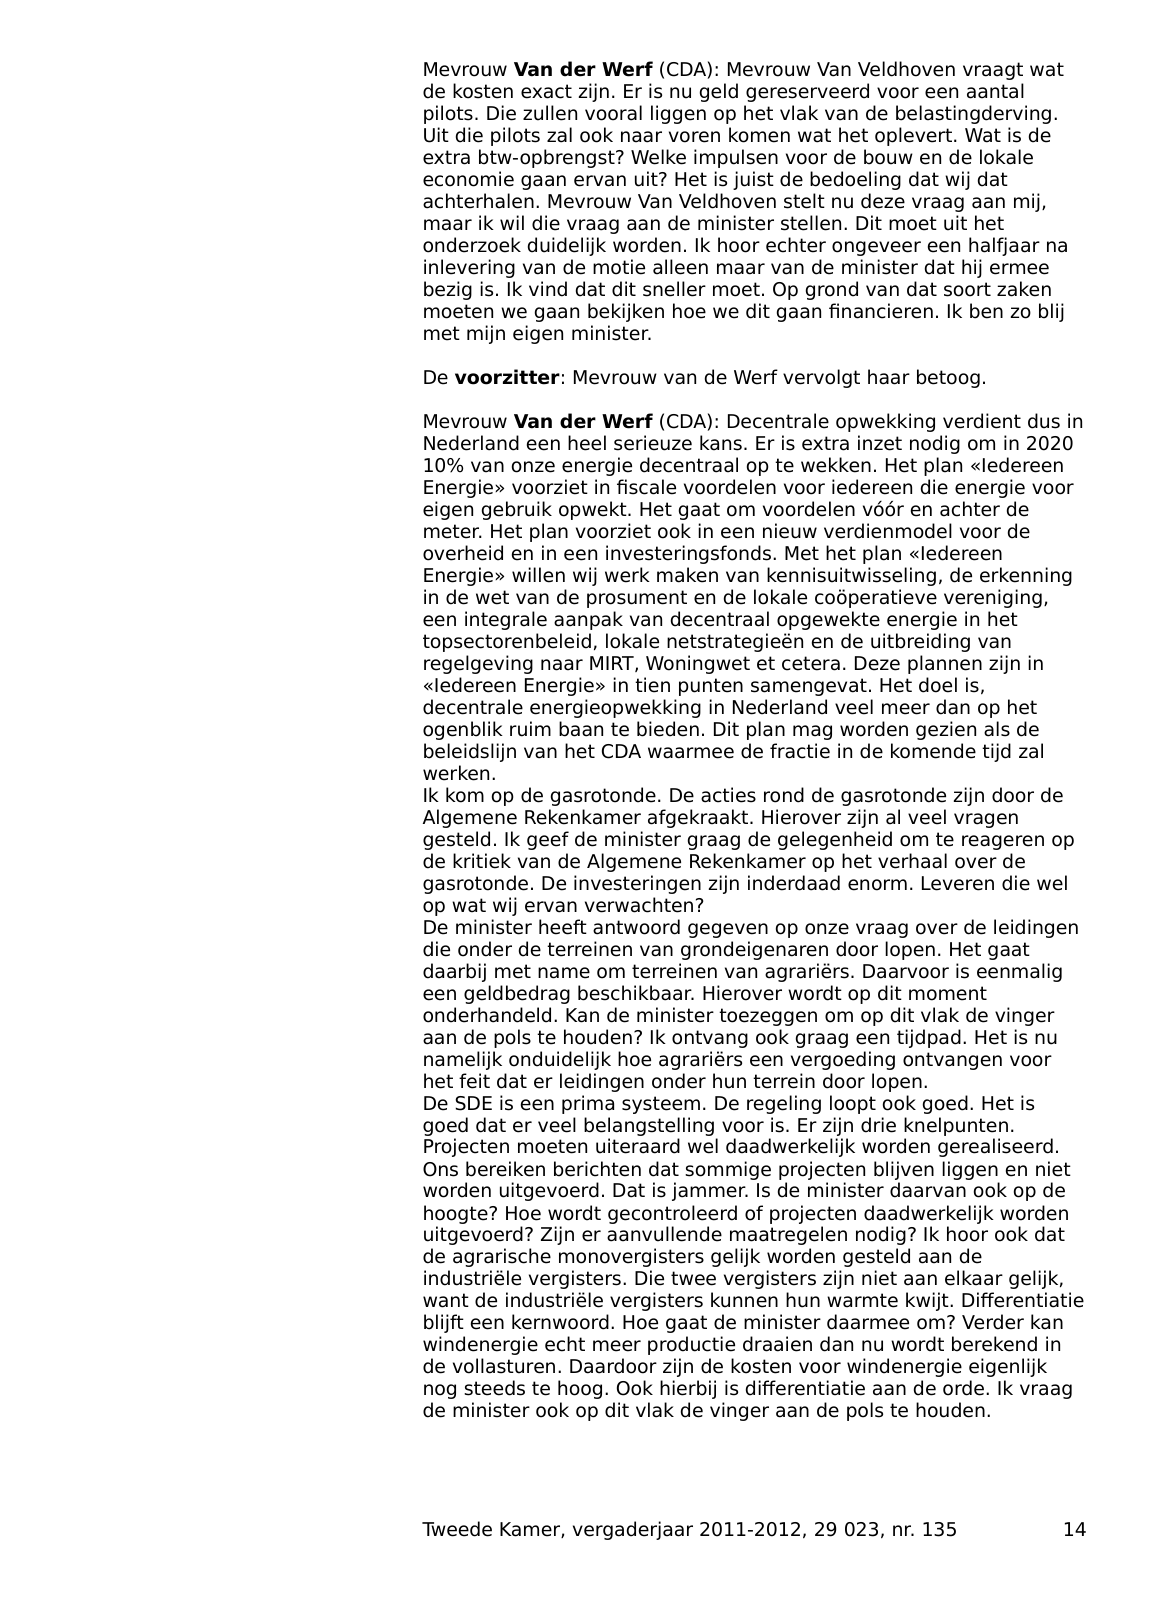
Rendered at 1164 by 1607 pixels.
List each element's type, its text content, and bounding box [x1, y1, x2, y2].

text De SDE is een prima systeem. De regeling loopt ook goed. Het is goed dat er veel belangstelling voor is. Er zijn drie knelpunten. Projecten moeten uiteraard wel daadwerkelijk worden gerealiseerd. Ons bereiken berichten dat sommige projecten blijven liggen en niet worden uitgevoerd. Dat is jammer. Is de minister daarvan ook op de hoogte? Hoe wordt gecontroleerd of projecten daadwerkelijk worden uitgevoerd? Zijn er aanvullende maatregelen nodig? Ik hoor ook dat de agrarische monovergisters gelijk worden gesteld aan de industriële vergisters. Die twee vergisters zijn niet aan elkaar gelijk, want de industriële vergisters kunnen hun warmte kwijt. Differentiatie blijft een kernwoord. Hoe gaat de minister daarmee om? Verder kan windenergie echt meer productie draaien dan nu wordt berekend in de vollasturen. Daardoor zijn de kosten voor windenergie eigenlijk nog steeds te hoog. Ook hierbij is differentiatie aan de orde. Ik vraag de minister ook op dit vlak de vinger aan de pols te houden. [422, 1092, 1087, 1422]
text Mevrouw Van der Werf (CDA): Decentrale opwekking verdient dus in Nederland een heel serieuze kans. Er is extra inzet nodig om in 2020 10% van onze energie decentraal op te wekken. Het plan «Iedereen Energie» voorziet in fiscale voordelen voor iedereen die energie voor eigen gebruik opwekt. Het gaat om voordelen vóór en achter de meter. Het plan voorziet ook in een nieuw verdienmodel voor de overheid en in een investeringsfonds. Met het plan «Iedereen Energie» willen wij werk maken van kennisuitwisseling, de erkenning in de wet van de prosument en de lokale coöperatieve vereniging, een integrale aanpak van decentraal opgewekte energie in het topsectorenbeleid, lokale netstrategieën en de uitbreiding van regelgeving naar MIRT, Woningwet et cetera. Deze plannen zijn in «Iedereen Energie» in tien punten samengevat. Het doel is, decentrale energieopwekking in Nederland veel meer dan op het ogenblik ruim baan te bieden. Dit plan mag worden gezien als de beleidslijn van het CDA waarmee de fractie in de komende tijd zal werken. [422, 411, 1087, 785]
text De voorzitter: Mevrouw van de Werf vervolgt haar betoog. [422, 367, 1087, 389]
text Ik kom op de gasrotonde. De acties rond de gasrotonde zijn door de Algemene Rekenkamer afgekraakt. Hierover zijn al veel vragen gesteld. Ik geef de minister graag de gelegenheid om te reageren op de kritiek van de Algemene Rekenkamer op het verhaal over de gasrotonde. De investeringen zijn inderdaad enorm. Leveren die wel op wat wij ervan verwachten? [422, 785, 1087, 917]
text De minister heeft antwoord gegeven op onze vraag over de leidingen die onder de terreinen van grondeigenaren door lopen. Het gaat daarbij met name om terreinen van agrariërs. Daarvoor is eenmalig een geldbedrag beschikbaar. Hierover wordt op dit moment onderhandeld. Kan de minister toezeggen om op dit vlak de vinger aan de pols te houden? Ik ontvang ook graag een tijdpad. Het is nu namelijk onduidelijk hoe agrariërs een vergoeding ontvangen voor het feit dat er leidingen onder hun terrein door lopen. [422, 917, 1087, 1092]
text Mevrouw Van der Werf (CDA): Mevrouw Van Veldhoven vraagt wat de kosten exact zijn. Er is nu geld gereserveerd voor een aantal pilots. Die zullen vooral liggen op het vlak van de belastingderving. Uit die pilots zal ook naar voren komen wat het oplevert. Wat is de extra btw-opbrengst? Welke impulsen voor de bouw en de lokale economie gaan ervan uit? Het is juist de bedoeling dat wij dat achterhalen. Mevrouw Van Veldhoven stelt nu deze vraag aan mij, maar ik wil die vraag aan de minister stellen. Dit moet uit het onderzoek duidelijk worden. Ik hoor echter ongeveer een halfjaar na inlevering van de motie alleen maar van de minister dat hij ermee bezig is. Ik vind dat dit sneller moet. Op grond van dat soort zaken moeten we gaan bekijken hoe we dit gaan financieren. Ik ben zo blij met mijn eigen minister. [422, 59, 1087, 345]
